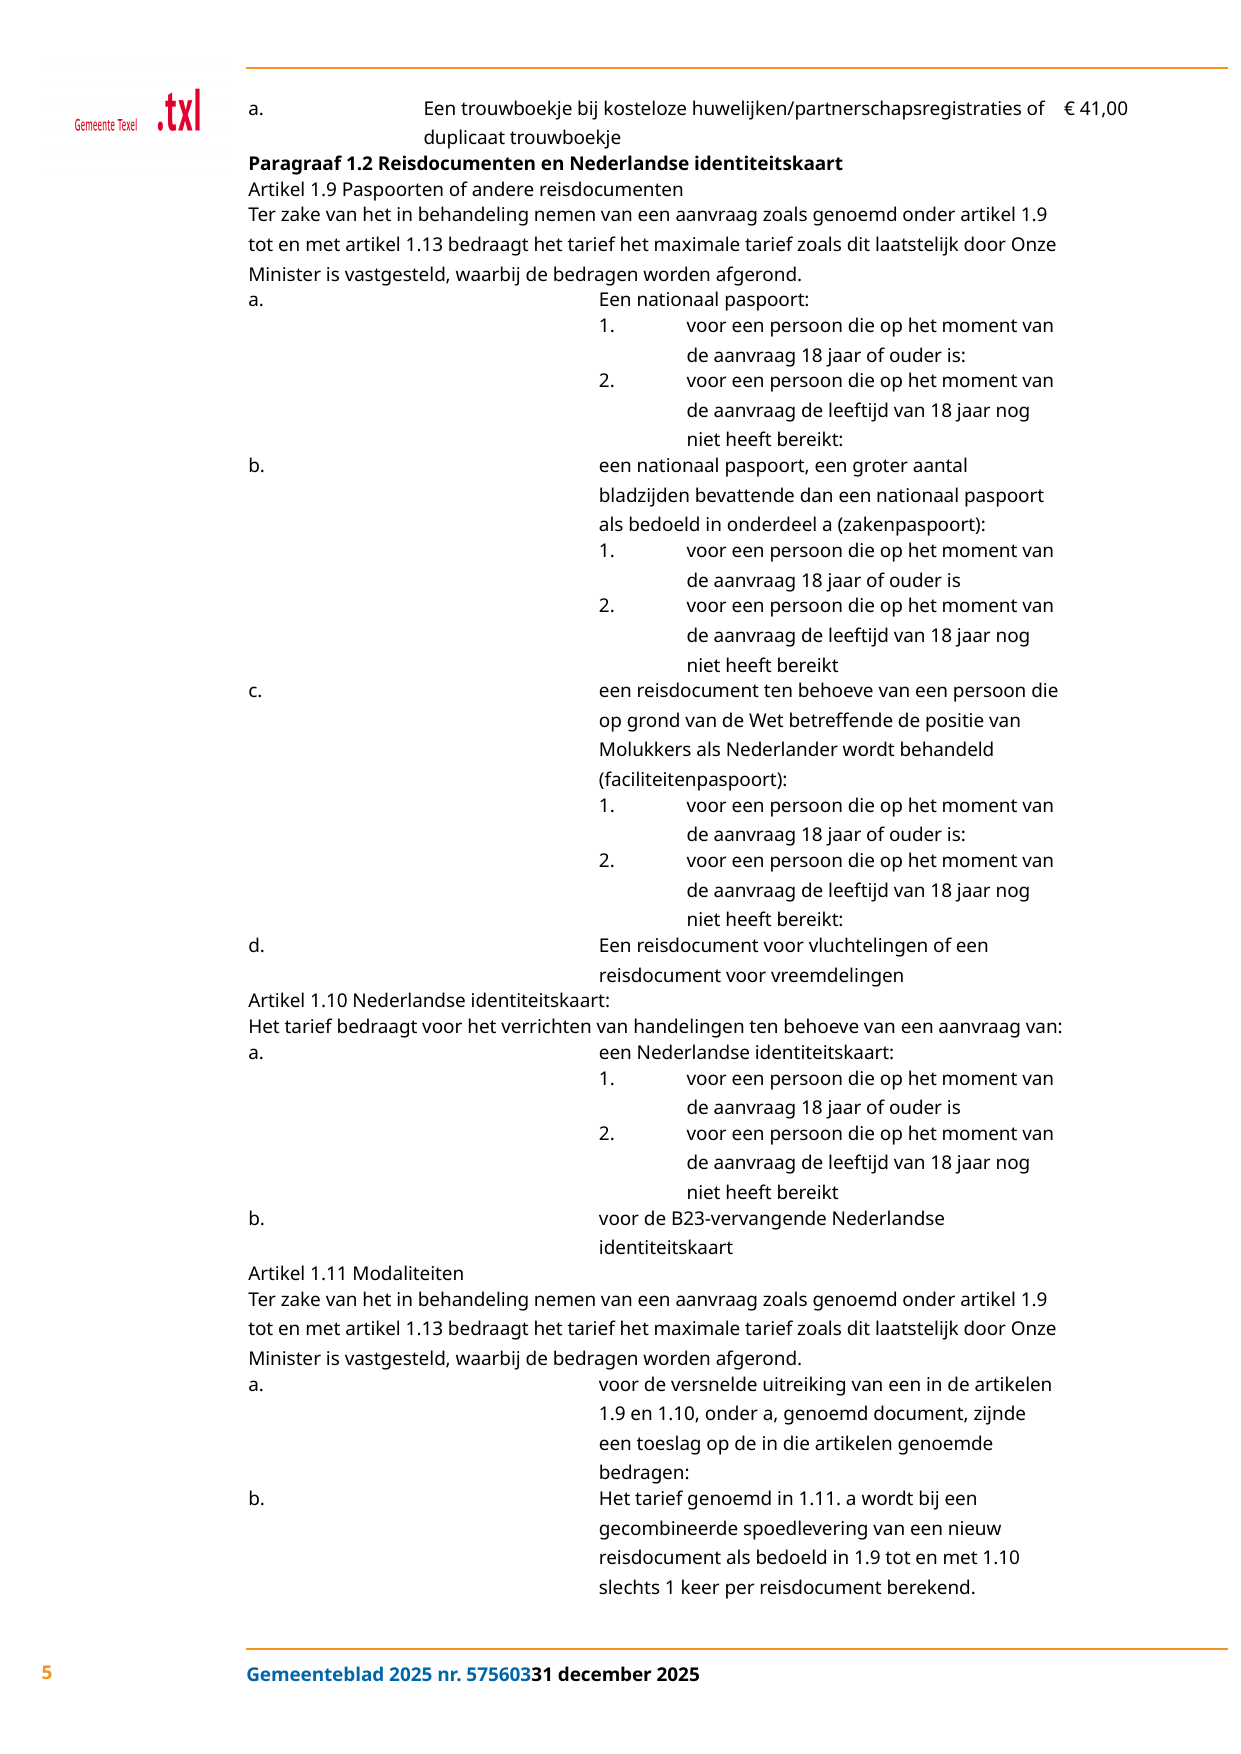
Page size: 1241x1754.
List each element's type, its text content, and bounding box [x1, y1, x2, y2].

table_cell [248, 1120, 599, 1205]
table_cell [248, 593, 599, 677]
table_cell Artikel 1.10 Nederlandse identiteitskaart: [248, 988, 1064, 1013]
table_cell 2. [599, 593, 686, 677]
table_cell a. [248, 95, 423, 150]
table_cell 1. [599, 312, 686, 367]
table_cell [248, 537, 599, 593]
table_cell Ter zake van het in behandeling nemen van een aanvraag zoals genoemd onder artikel 1.9 tot en met artikel 1.13 bedraagt het tarief het maximale tarief zoals dit laatstelijk door Onze Minister is vastgesteld, waarbij de bedragen worden afgerond. [248, 202, 1064, 286]
table_cell voor een persoon die op het moment van de aanvraag de leeftijd van 18 jaar nog niet heeft bereikt: [686, 847, 1064, 932]
picture [41, 47, 231, 172]
table_cell [1064, 932, 1152, 987]
table_cell [1064, 847, 1152, 932]
table_cell [1064, 1205, 1152, 1260]
table_cell 2. [599, 847, 686, 932]
table_cell [1064, 1485, 1152, 1600]
table_cell een nationaal paspoort, een groter aantal bladzijden bevattende dan een nationaal paspoort als bedoeld in onderdeel a (zakenpaspoort): [599, 453, 1064, 537]
table_cell voor een persoon die op het moment van de aanvraag de leeftijd van 18 jaar nog niet heeft bereikt [686, 593, 1064, 677]
table_cell [1064, 1120, 1152, 1205]
table_cell [248, 792, 599, 847]
table_cell een Nederlandse identiteitskaart: [599, 1039, 1064, 1065]
table_cell Paragraaf 1.2 Reisdocumenten en Nederlandse identiteitskaart [248, 150, 1152, 176]
table_cell c. [248, 678, 599, 792]
table_cell Artikel 1.9 Paspoorten of andere reisdocumenten [248, 176, 1064, 202]
table_cell [1064, 453, 1152, 537]
table_cell [1064, 368, 1152, 452]
table_cell d. [248, 932, 599, 987]
table_cell Een trouwboekje bij kosteloze huwelijken/partnerschapsregistraties of duplicaat trouwboekje [423, 95, 1064, 150]
table_cell a. [248, 1039, 599, 1065]
table_cell b. [248, 1485, 599, 1600]
table_cell [1064, 678, 1152, 792]
table_cell 2. [599, 1120, 686, 1205]
table_cell [1064, 537, 1152, 593]
table_cell Artikel 1.11 Modaliteiten [248, 1260, 1064, 1286]
table_cell Het tarief bedraagt voor het verrichten van handelingen ten behoeve van een aanvraag van: [248, 1013, 1064, 1039]
table_cell [1064, 593, 1152, 677]
table_cell [1064, 312, 1152, 367]
table_cell [248, 368, 599, 452]
table_cell [248, 312, 599, 367]
table_cell [1064, 1371, 1152, 1485]
table_cell [1064, 286, 1152, 312]
table_cell [248, 1065, 599, 1120]
table_cell voor een persoon die op het moment van de aanvraag 18 jaar of ouder is [686, 537, 1064, 593]
table_cell a. [248, 1371, 599, 1485]
table_cell Ter zake van het in behandeling nemen van een aanvraag zoals genoemd onder artikel 1.9 tot en met artikel 1.13 bedraagt het tarief het maximale tarief zoals dit laatstelijk door Onze Minister is vastgesteld, waarbij de bedragen worden afgerond. [248, 1286, 1064, 1371]
table_cell Een nationaal paspoort: [599, 286, 1064, 312]
table_cell 2. [599, 368, 686, 452]
table_cell 1. [599, 537, 686, 593]
table_cell [1064, 1260, 1152, 1286]
table_cell [1064, 1013, 1152, 1039]
table_cell 1. [599, 792, 686, 847]
table_cell voor de versnelde uitreiking van een in de artikelen 1.9 en 1.10, onder a, genoemd document, zijnde een toeslag op de in die artikelen genoemde bedragen: [599, 1371, 1064, 1485]
table_cell [1064, 1065, 1152, 1120]
table_cell voor een persoon die op het moment van de aanvraag 18 jaar of ouder is [686, 1065, 1064, 1120]
table_cell € 41,00 [1064, 95, 1152, 150]
table_cell [1064, 176, 1152, 202]
table_cell voor een persoon die op het moment van de aanvraag de leeftijd van 18 jaar nog niet heeft bereikt [686, 1120, 1064, 1205]
table_cell voor een persoon die op het moment van de aanvraag de leeftijd van 18 jaar nog niet heeft bereikt: [686, 368, 1064, 452]
table_cell 1. [599, 1065, 686, 1120]
table_cell [1064, 1286, 1152, 1371]
table_cell [1064, 202, 1152, 286]
table_cell [248, 847, 599, 932]
table_cell [1064, 1039, 1152, 1065]
table_cell Het tarief genoemd in 1.11. a wordt bij een gecombineerde spoedlevering van een nieuw reisdocument als bedoeld in 1.9 tot en met 1.10 slechts 1 keer per reisdocument berekend. [599, 1485, 1064, 1600]
table_cell voor de B23-vervangende Nederlandse identiteitskaart [599, 1205, 1064, 1260]
table_cell [1064, 988, 1152, 1013]
table_cell a. [248, 286, 599, 312]
table_cell een reisdocument ten behoeve van een persoon die op grond van de Wet betreffende de positie van Molukkers als Nederlander wordt behandeld (faciliteitenpaspoort): [599, 678, 1064, 792]
table_cell voor een persoon die op het moment van de aanvraag 18 jaar of ouder is: [686, 312, 1064, 367]
table_cell Een reisdocument voor vluchtelingen of een reisdocument voor vreemdelingen [599, 932, 1064, 987]
table_cell voor een persoon die op het moment van de aanvraag 18 jaar of ouder is: [686, 792, 1064, 847]
table_cell b. [248, 1205, 599, 1260]
table_cell b. [248, 453, 599, 537]
table_cell [1064, 792, 1152, 847]
